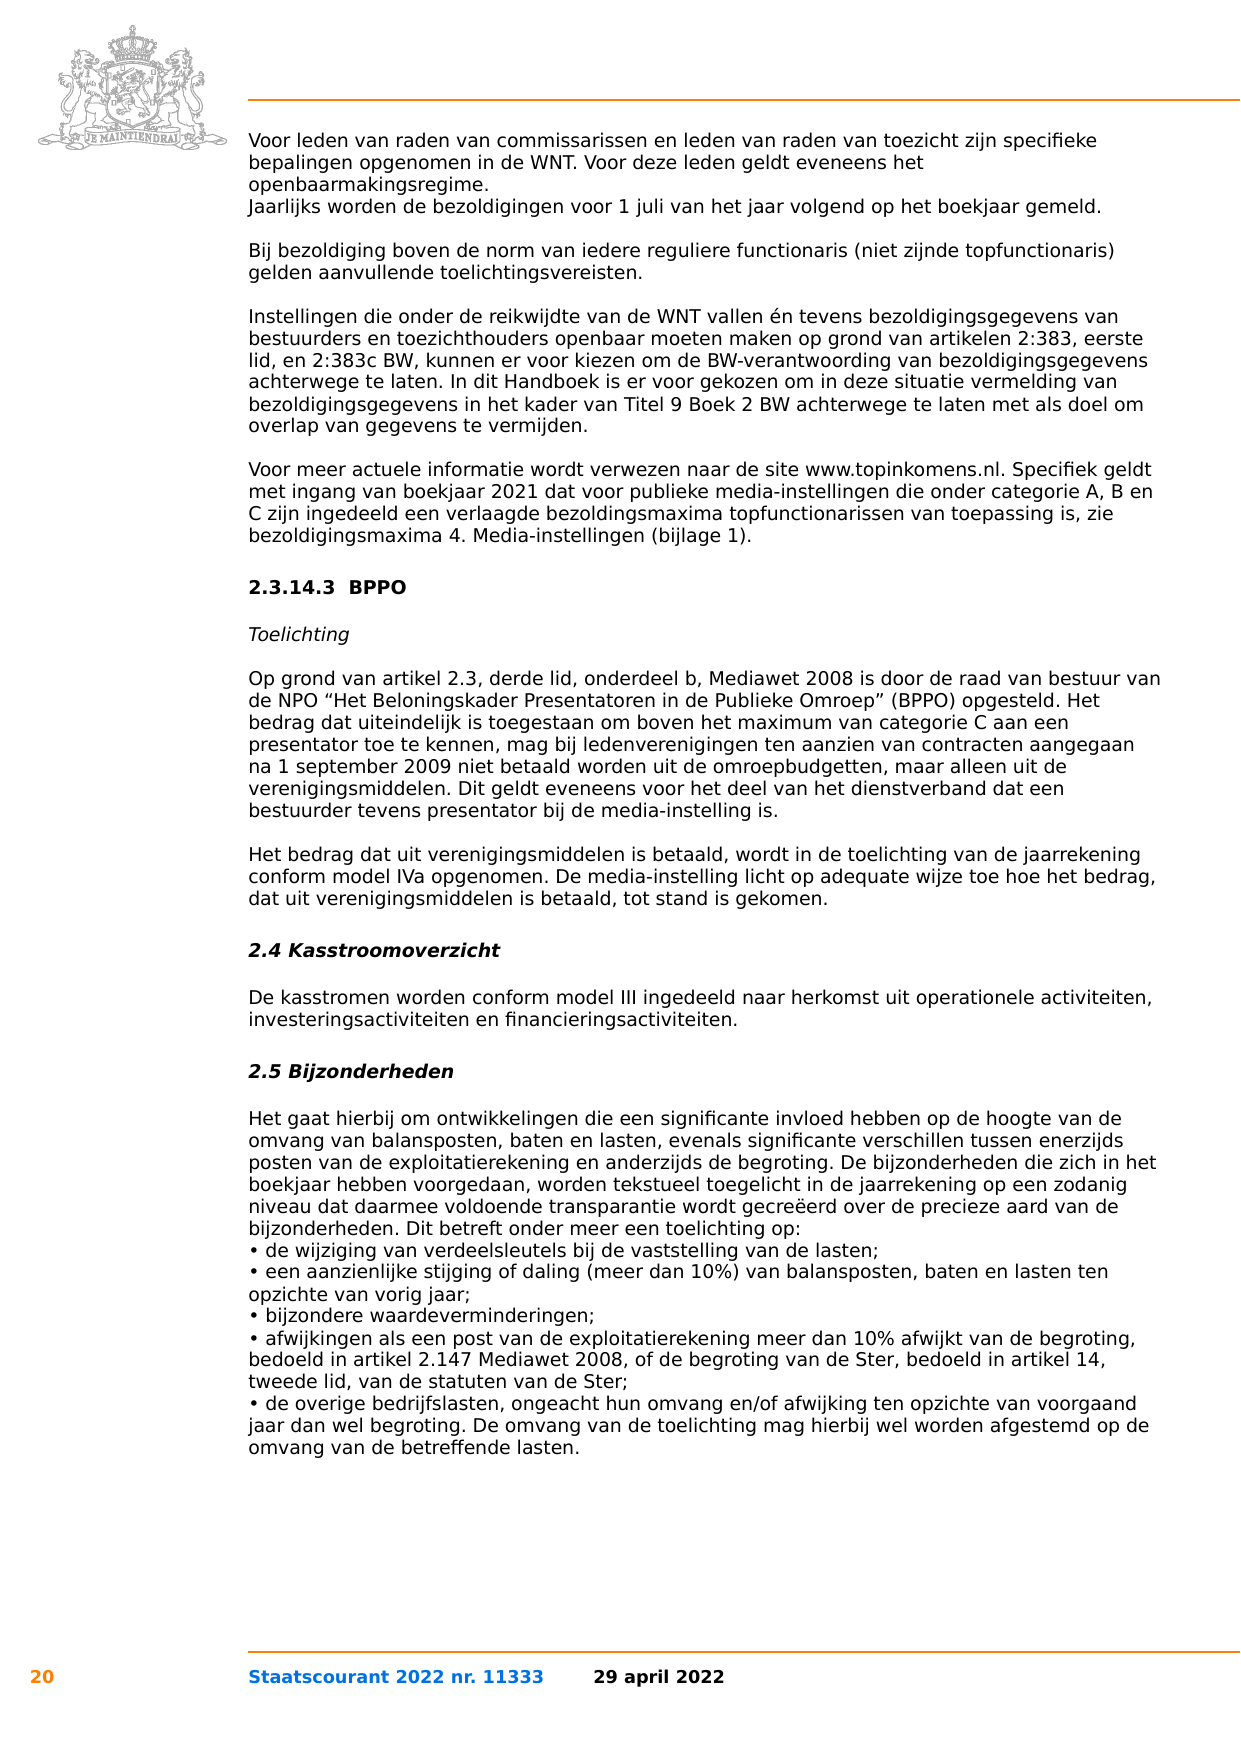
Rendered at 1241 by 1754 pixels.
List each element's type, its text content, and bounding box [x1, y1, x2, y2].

text De kasstromen worden conform model III ingedeeld naar herkomst uit operationele activiteiten, investeringsactiviteiten en financieringsactiviteiten. [248, 987, 1163, 1031]
subtitle 2.4 Kasstroomoverzicht [248, 940, 1163, 962]
text Het bedrag dat uit verenigingsmiddelen is betaald, wordt in de toelichting van de jaarrekening conform model IVa opgenomen. De media-instelling licht op adequate wijze toe hoe het bedrag, dat uit verenigingsmiddelen is betaald, tot stand is gekomen. [248, 844, 1163, 910]
text Voor leden van raden van commissarissen en leden van raden van toezicht zijn specifieke bepalingen opgenomen in de WNT. Voor deze leden geldt eveneens het openbaarmakingsregime. [248, 130, 1163, 196]
text • de wijziging van verdeelsleutels bij de vaststelling van de lasten; [248, 1239, 1163, 1261]
text Bij bezoldiging boven de norm van iedere reguliere functionaris (niet zijnde topfunctionaris) gelden aanvullende toelichtingsvereisten. [248, 240, 1163, 284]
subtitle 2.5 Bijzonderheden [248, 1061, 1163, 1083]
text Jaarlijks worden de bezoldigingen voor 1 juli van het jaar volgend op het boekjaar gemeld. [248, 196, 1163, 218]
text • afwijkingen als een post van de exploitatierekening meer dan 10% afwijkt van de begroting, bedoeld in artikel 2.147 Mediawet 2008, of de begroting van de Ster, bedoeld in artikel 14, tweede lid, van de statuten van de Ster; [248, 1327, 1163, 1393]
text Het gaat hierbij om ontwikkelingen die een significante invloed hebben op de hoogte van de omvang van balansposten, baten en lasten, evenals significante verschillen tussen enerzijds posten van de exploitatierekening en anderzijds de begroting. De bijzonderheden die zich in het boekjaar hebben voorgedaan, worden tekstueel toegelicht in de jaarrekening op een zodanig niveau dat daarmee voldoende transparantie wordt gecreëerd over de precieze aard van de bijzonderheden. Dit betreft onder meer een toelichting op: [248, 1108, 1163, 1239]
subtitle Toelichting [248, 624, 1163, 646]
picture [38, 25, 227, 150]
subtitle 2.3.14.3 BPPO [248, 577, 1163, 599]
text Instellingen die onder de reikwijdte van de WNT vallen én tevens bezoldigingsgegevens van bestuurders en toezichthouders openbaar moeten maken op grond van artikelen 2:383, eerste lid, en 2:383c BW, kunnen er voor kiezen om de BW-verantwoording van bezoldigingsgegevens achterwege te laten. In dit Handboek is er voor gekozen om in deze situatie vermelding van bezoldigingsgegevens in het kader van Titel 9 Boek 2 BW achterwege te laten met als doel om overlap van gegevens te vermijden. [248, 306, 1163, 437]
text Op grond van artikel 2.3, derde lid, onderdeel b, Mediawet 2008 is door de raad van bestuur van de NPO “Het Beloningskader Presentatoren in de Publieke Omroep” (BPPO) opgesteld. Het bedrag dat uiteindelijk is toegestaan om boven het maximum van categorie C aan een presentator toe te kennen, mag bij ledenverenigingen ten aanzien van contracten aangegaan na 1 september 2009 niet betaald worden uit de omroepbudgetten, maar alleen uit de verenigingsmiddelen. Dit geldt eveneens voor het deel van het dienstverband dat een bestuurder tevens presentator bij de media-instelling is. [248, 668, 1163, 822]
text • een aanzienlijke stijging of daling (meer dan 10%) van balansposten, baten en lasten ten opzichte van vorig jaar; [248, 1261, 1163, 1305]
text • de overige bedrijfslasten, ongeacht hun omvang en/of afwijking ten opzichte van voorgaand jaar dan wel begroting. De omvang van de toelichting mag hierbij wel worden afgestemd op de omvang van de betreffende lasten. [248, 1393, 1163, 1459]
text • bijzondere waardeverminderingen; [248, 1305, 1163, 1327]
text Voor meer actuele informatie wordt verwezen naar de site www.topinkomens.nl. Specifiek geldt met ingang van boekjaar 2021 dat voor publieke media-instellingen die onder categorie A, B en C zijn ingedeeld een verlaagde bezoldingsmaxima topfunctionarissen van toepassing is, zie bezoldigingsmaxima 4. Media-instellingen (bijlage 1). [248, 459, 1163, 547]
